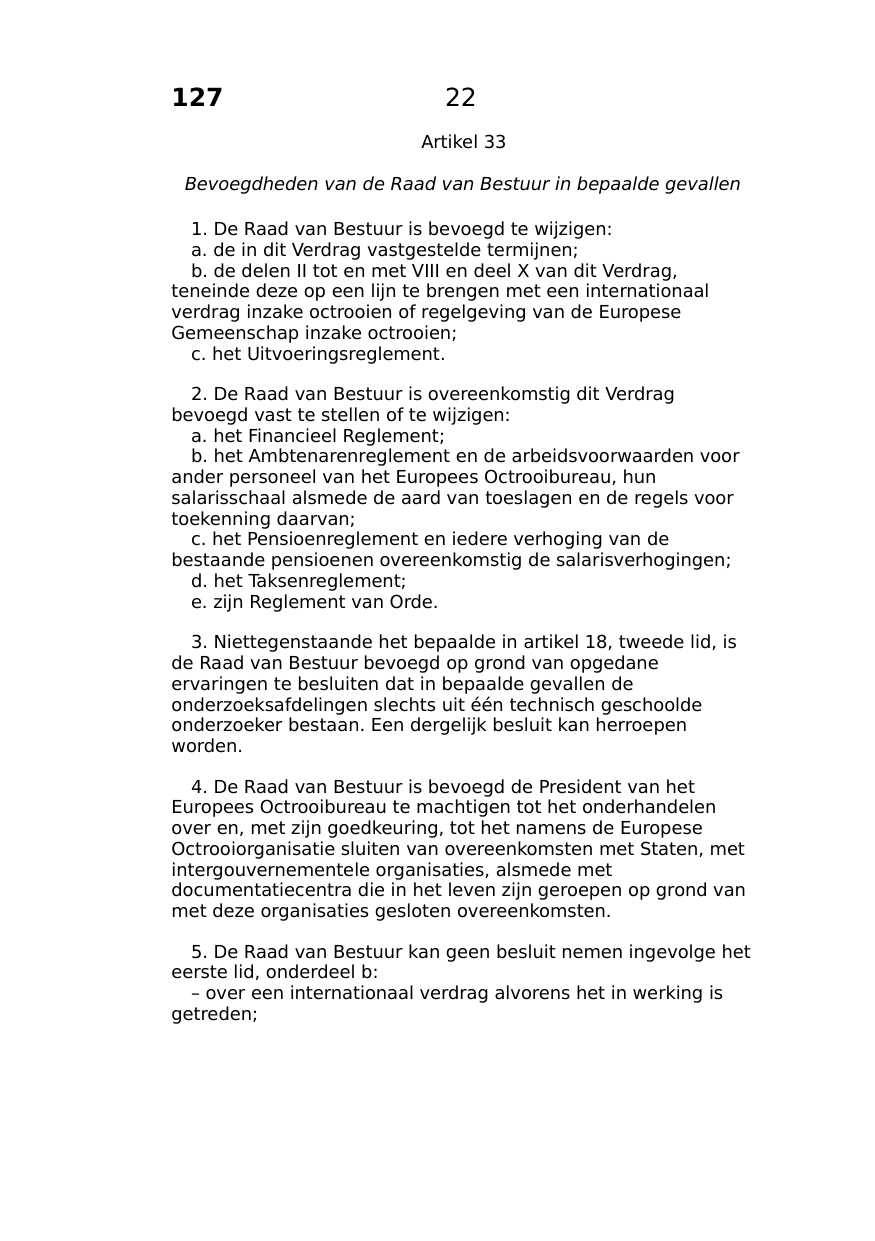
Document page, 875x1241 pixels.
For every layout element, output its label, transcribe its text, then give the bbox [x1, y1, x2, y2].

text e. zijn Reglement van Orde. [171, 591, 756, 612]
text b. het Ambtenarenreglement en de arbeidsvoorwaarden voor ander personeel van het Europees Octrooibureau, hun salarisschaal alsmede de aard van toeslagen en de regels voor toekenning daarvan; [171, 446, 756, 529]
text c. het Uitvoeringsreglement. [171, 343, 756, 364]
text b. de delen II tot en met VIII en deel X van dit Verdrag, teneinde deze op een lijn te brengen met een internationaal verdrag inzake octrooien of regelgeving van de Europese Gemeenschap inzake octrooien; [171, 261, 756, 343]
text 2. De Raad van Bestuur is overeenkomstig dit Verdrag bevoegd vast te stellen of te wijzigen: [171, 384, 756, 426]
text 3. Niettegenstaande het bepaalde in artikel 18, tweede lid, is de Raad van Bestuur bevoegd op grond van opgedane ervaringen te besluiten dat in bepaalde gevallen de onderzoeksafdelingen slechts uit één technisch geschoolde onderzoeker bestaan. Een dergelijk besluit kan herroepen worden. [171, 632, 756, 757]
text c. het Pensioenreglement en iedere verhoging van de bestaande pensioenen overeenkomstig de salarisverhogingen; [171, 529, 756, 571]
text d. het Taksenreglement; [171, 571, 756, 591]
text a. het Financieel Reglement; [171, 426, 756, 446]
text – over een internationaal verdrag alvorens het in werking is getreden; [171, 983, 756, 1024]
subtitle Artikel 33 Bevoegdheden van de Raad van Bestuur in bepaalde gevallen [171, 132, 756, 194]
text 4. De Raad van Bestuur is bevoegd de President van het Europees Octrooibureau te machtigen tot het onderhandelen over en, met zijn goedkeuring, tot het namens de Europese Octrooiorganisatie sluiten van overeenkomsten met Staten, met intergouvernementele organisaties, alsmede met documentatiecentra die in het leven zijn geroepen op grond van met deze organisaties gesloten overeenkomsten. [171, 777, 756, 922]
text 5. De Raad van Bestuur kan geen besluit nemen ingevolge het eerste lid, onderdeel b: [171, 942, 756, 983]
text 1. De Raad van Bestuur is bevoegd te wijzigen: [171, 219, 756, 240]
text a. de in dit Verdrag vastgestelde termijnen; [171, 240, 756, 261]
